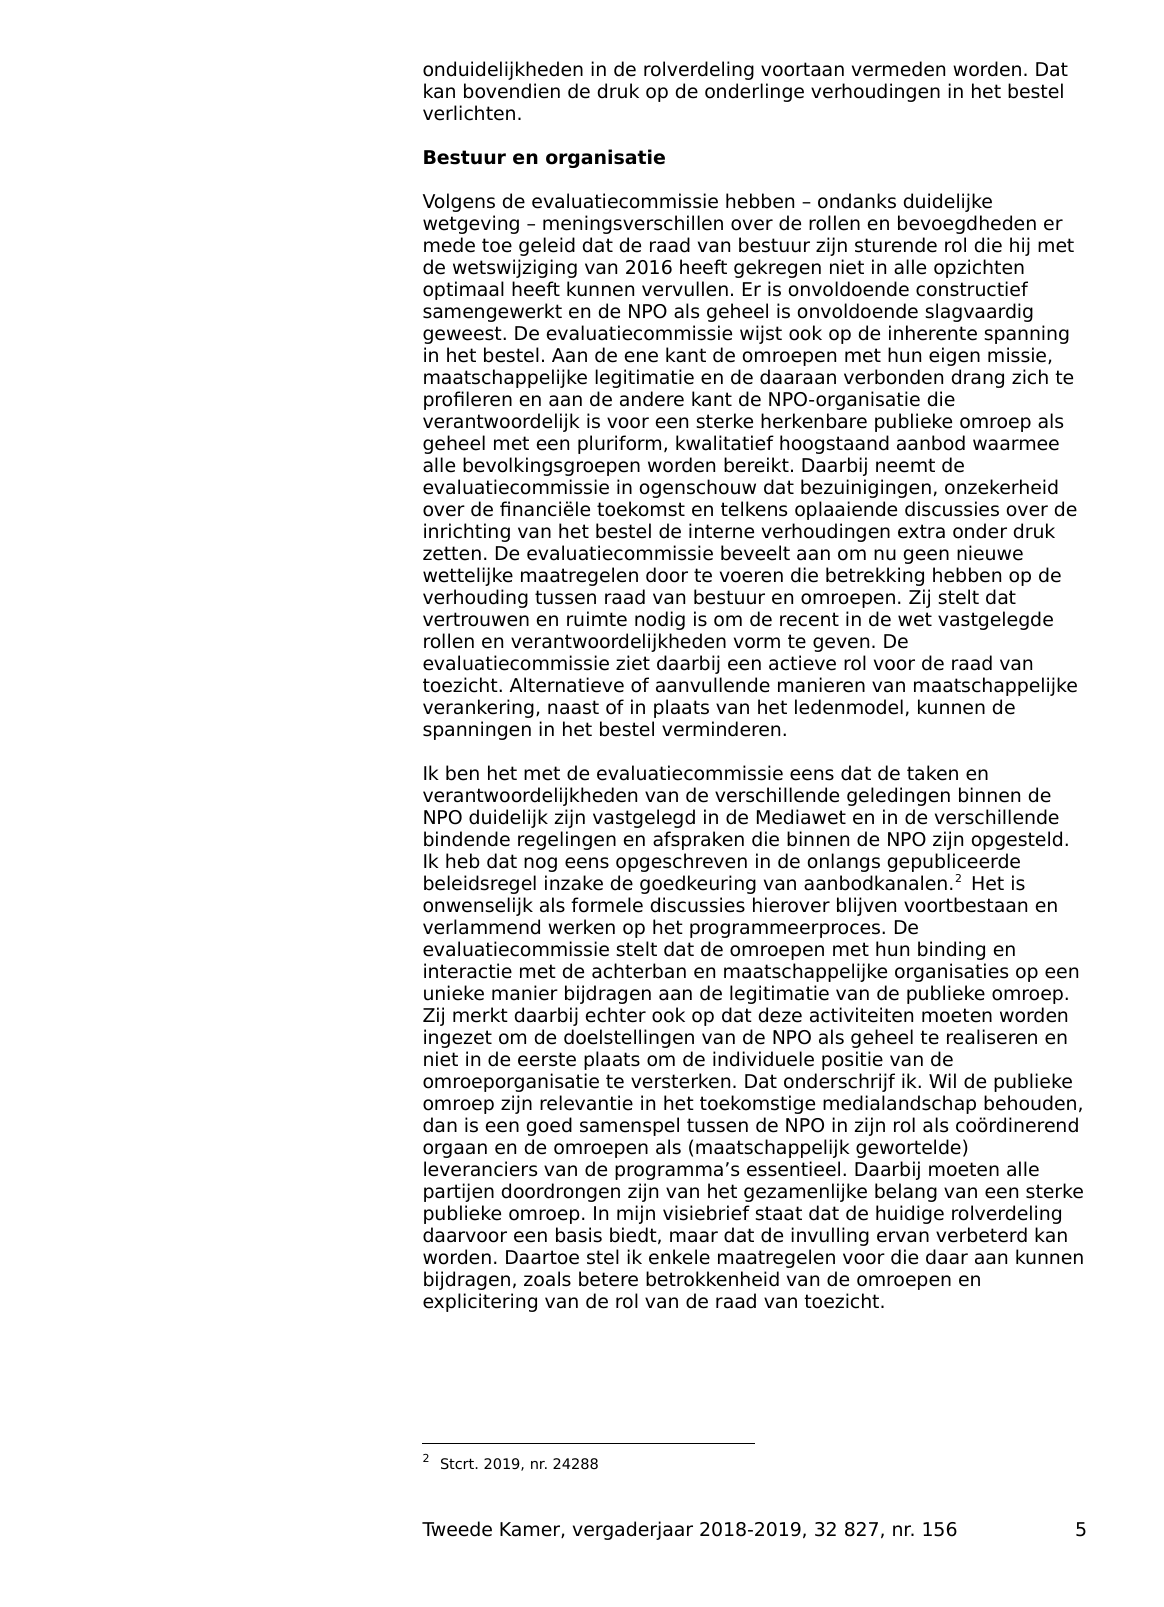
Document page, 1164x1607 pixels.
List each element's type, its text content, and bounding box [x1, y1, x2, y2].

subtitle Bestuur en organisatie [422, 147, 1087, 169]
text Ik ben het met de evaluatiecommissie eens dat de taken en verantwoordelijkheden van de verschillende geledingen binnen de NPO duidelijk zijn vastgelegd in de Mediawet en in de verschillende bindende regelingen en afspraken die binnen de NPO zijn opgesteld. Ik heb dat nog eens opgeschreven in de onlangs gepubliceerde beleidsregel inzake de goedkeuring van aanbodkanalen. Het is onwenselijk als formele discussies hierover blijven voortbestaan en verlammend werken op het programmeerproces. De evaluatiecommissie stelt dat de omroepen met hun binding en interactie met de achterban en maatschappelijke organisaties op een unieke manier bijdragen aan de legitimatie van de publieke omroep. Zij merkt daarbij echter ook op dat deze activiteiten moeten worden ingezet om de doelstellingen van de NPO als geheel te realiseren en niet in de eerste plaats om de individuele positie van de omroeporganisatie te versterken. Dat onderschrijf ik. Wil de publieke omroep zijn relevantie in het toekomstige medialandschap behouden, dan is een goed samenspel tussen de NPO in zijn rol als coördinerend orgaan en de omroepen als (maatschappelijk gewortelde) leveranciers van de programma’s essentieel. Daarbij moeten alle partijen doordrongen zijn van het gezamenlijke belang van een sterke publieke omroep. In mijn visiebrief staat dat de huidige rolverdeling daarvoor een basis biedt, maar dat de invulling ervan verbeterd kan worden. Daartoe stel ik enkele maatregelen voor die daar aan kunnen bijdragen, zoals betere betrokkenheid van de omroepen en explicitering van de rol van de raad van toezicht. [422, 763, 1087, 1312]
text onduidelijkheden in de rolverdeling voortaan vermeden worden. Dat kan bovendien de druk op de onderlinge verhoudingen in het bestel verlichten. [422, 59, 1087, 125]
text Volgens de evaluatiecommissie hebben – ondanks duidelijke wetgeving – meningsverschillen over de rollen en bevoegdheden er mede toe geleid dat de raad van bestuur zijn sturende rol die hij met de wetswijziging van 2016 heeft gekregen niet in alle opzichten optimaal heeft kunnen vervullen. Er is onvoldoende constructief samengewerkt en de NPO als geheel is onvoldoende slagvaardig geweest. De evaluatiecommissie wijst ook op de inherente spanning in het bestel. Aan de ene kant de omroepen met hun eigen missie, maatschappelijke legitimatie en de daaraan verbonden drang zich te profileren en aan de andere kant de NPO-organisatie die verantwoordelijk is voor een sterke herkenbare publieke omroep als geheel met een pluriform, kwalitatief hoogstaand aanbod waarmee alle bevolkingsgroepen worden bereikt. Daarbij neemt de evaluatiecommissie in ogenschouw dat bezuinigingen, onzekerheid over de financiële toekomst en telkens oplaaiende discussies over de inrichting van het bestel de interne verhoudingen extra onder druk zetten. De evaluatiecommissie beveelt aan om nu geen nieuwe wettelijke maatregelen door te voeren die betrekking hebben op de verhouding tussen raad van bestuur en omroepen. Zij stelt dat vertrouwen en ruimte nodig is om de recent in de wet vastgelegde rollen en verantwoordelijkheden vorm te geven. De evaluatiecommissie ziet daarbij een actieve rol voor de raad van toezicht. Alternatieve of aanvullende manieren van maatschappelijke verankering, naast of in plaats van het ledenmodel, kunnen de spanningen in het bestel verminderen. [422, 191, 1087, 741]
text Stcrt. 2019, nr. 24288 [422, 1452, 1087, 1474]
